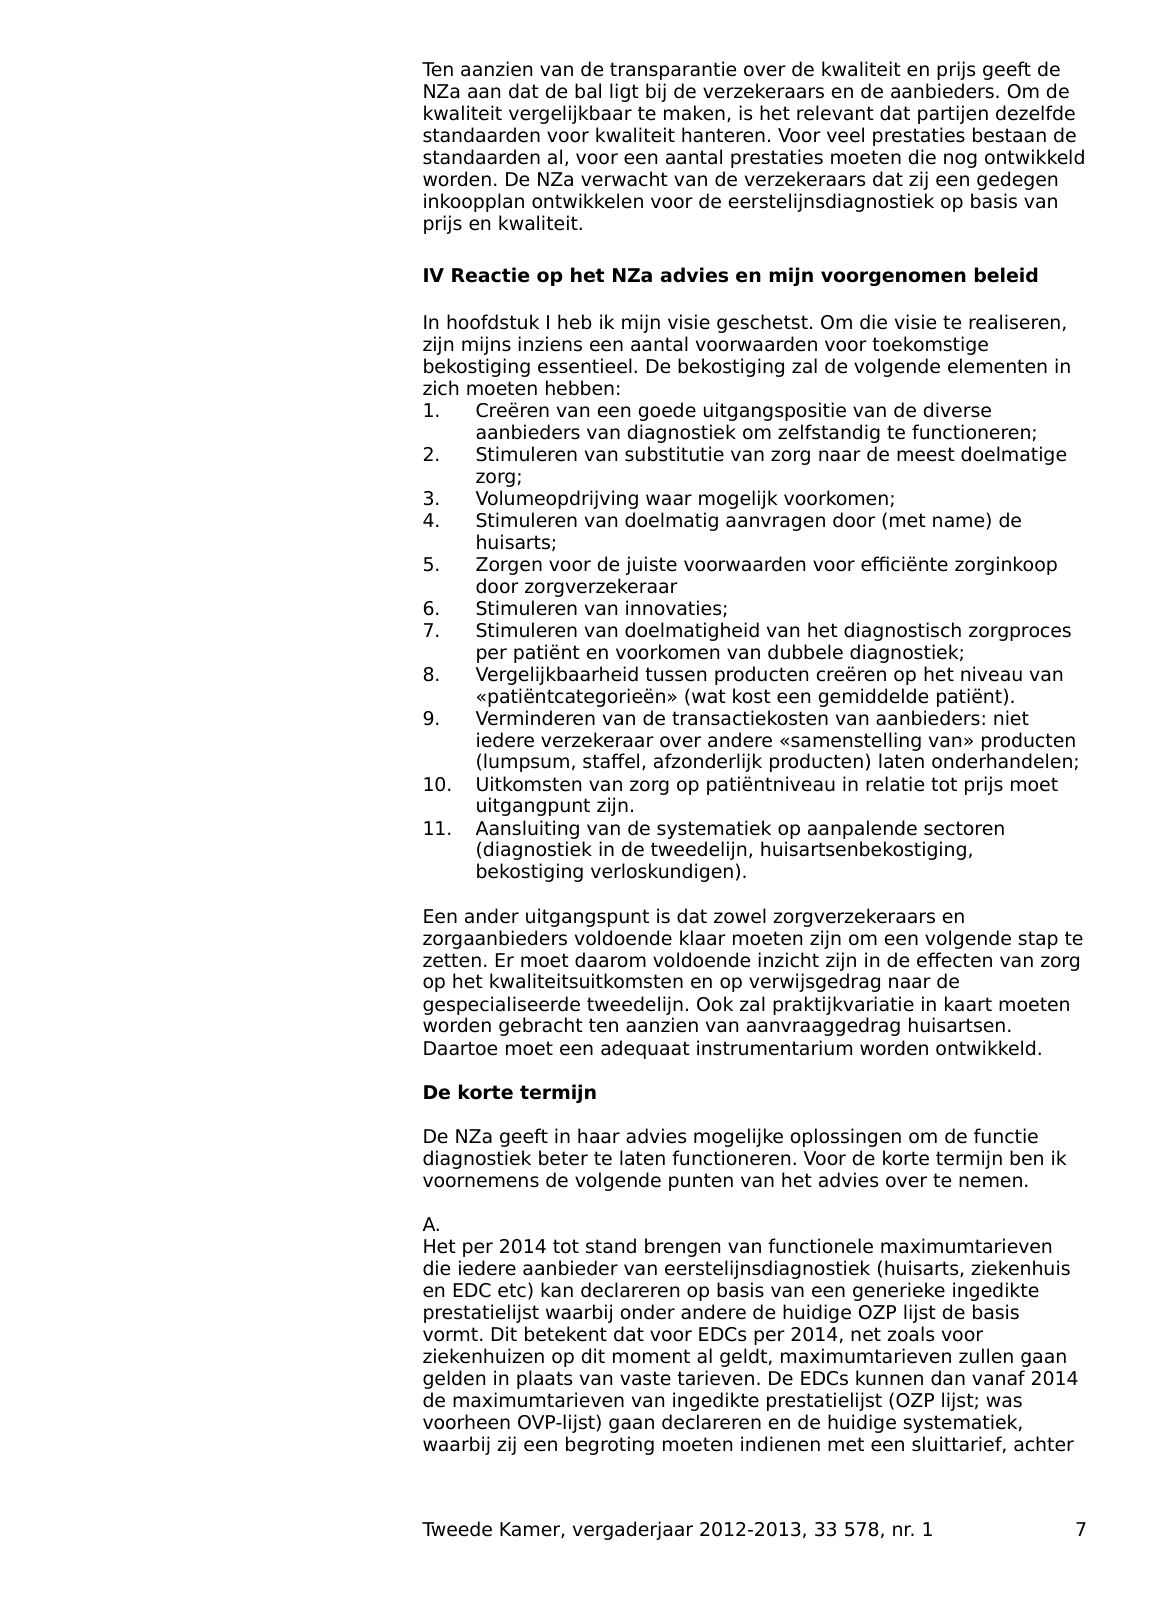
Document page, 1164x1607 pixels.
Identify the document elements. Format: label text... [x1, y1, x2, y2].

text 6. Stimuleren van innovaties; [422, 598, 1087, 619]
text Ten aanzien van de transparantie over de kwaliteit en prijs geeft de NZa aan dat de bal ligt bij de verzekeraars en de aanbieders. Om de kwaliteit vergelijkbaar te maken, is het relevant dat partijen dezelfde standaarden voor kwaliteit hanteren. Voor veel prestaties bestaan de standaarden al, voor een aantal prestaties moeten die nog ontwikkeld worden. De NZa verwacht van de verzekeraars dat zij een gedegen inkoopplan ontwikkelen voor de eerstelijnsdiagnostiek op basis van prijs en kwaliteit. [422, 59, 1087, 235]
text 3. Volumeopdrijving waar mogelijk voorkomen; [422, 488, 1087, 510]
text 4. Stimuleren van doelmatig aanvragen door (met name) de huisarts; [422, 510, 1087, 554]
text In hoofdstuk I heb ik mijn visie geschetst. Om die visie te realiseren, zijn mijns inziens een aantal voorwaarden voor toekomstige bekostiging essentieel. De bekostiging zal de volgende elementen in zich moeten hebben: [422, 312, 1087, 400]
text Een ander uitgangspunt is dat zowel zorgverzekeraars en zorgaanbieders voldoende klaar moeten zijn om een volgende stap te zetten. Er moet daarom voldoende inzicht zijn in de effecten van zorg op het kwaliteitsuitkomsten en op verwijsgedrag naar de gespecialiseerde tweedelijn. Ook zal praktijkvariatie in kaart moeten worden gebracht ten aanzien van aanvraaggedrag huisartsen. Daartoe moet een adequaat instrumentarium worden ontwikkeld. [422, 906, 1087, 1059]
text De NZa geeft in haar advies mogelijke oplossingen om de functie diagnostiek beter te laten functioneren. Voor de korte termijn ben ik voornemens de volgende punten van het advies over te nemen. [422, 1126, 1087, 1192]
subtitle IV Reactie op het NZa advies en mijn voorgenomen beleid [422, 265, 1087, 287]
text 10. Uitkomsten van zorg op patiëntniveau in relatie tot prijs moet uitgangpunt zijn. [422, 773, 1087, 817]
text 5. Zorgen voor de juiste voorwaarden voor efficiënte zorginkoop door zorgverzekeraar [422, 554, 1087, 598]
text 9. Verminderen van de transactiekosten van aanbieders: niet iedere verzekeraar over andere «samenstelling van» producten (lumpsum, staffel, afzonderlijk producten) laten onderhandelen; [422, 707, 1087, 773]
text A. [422, 1214, 1087, 1236]
subtitle De korte termijn [422, 1082, 1087, 1103]
text Het per 2014 tot stand brengen van functionele maximumtarieven die iedere aanbieder van eerstelijnsdiagnostiek (huisarts, ziekenhuis en EDC etc) kan declareren op basis van een generieke ingedikte prestatielijst waarbij onder andere de huidige OZP lijst de basis vormt. Dit betekent dat voor EDCs per 2014, net zoals voor ziekenhuizen op dit moment al geldt, maximumtarieven zullen gaan gelden in plaats van vaste tarieven. De EDCs kunnen dan vanaf 2014 de maximumtarieven van ingedikte prestatielijst (OZP lijst; was voorheen OVP-lijst) gaan declareren en de huidige systematiek, waarbij zij een begroting moeten indienen met een sluittarief, achter [422, 1236, 1087, 1456]
text 2. Stimuleren van substitutie van zorg naar de meest doelmatige zorg; [422, 444, 1087, 488]
text 7. Stimuleren van doelmatigheid van het diagnostisch zorgproces per patiënt en voorkomen van dubbele diagnostiek; [422, 619, 1087, 663]
text 11. Aansluiting van de systematiek op aanpalende sectoren (diagnostiek in de tweedelijn, huisartsenbekostiging, bekostiging verloskundigen). [422, 817, 1087, 883]
text 1. Creëren van een goede uitgangspositie van de diverse aanbieders van diagnostiek om zelfstandig te functioneren; [422, 400, 1087, 444]
text 8. Vergelijkbaarheid tussen producten creëren op het niveau van «patiëntcategorieën» (wat kost een gemiddelde patiënt). [422, 663, 1087, 707]
